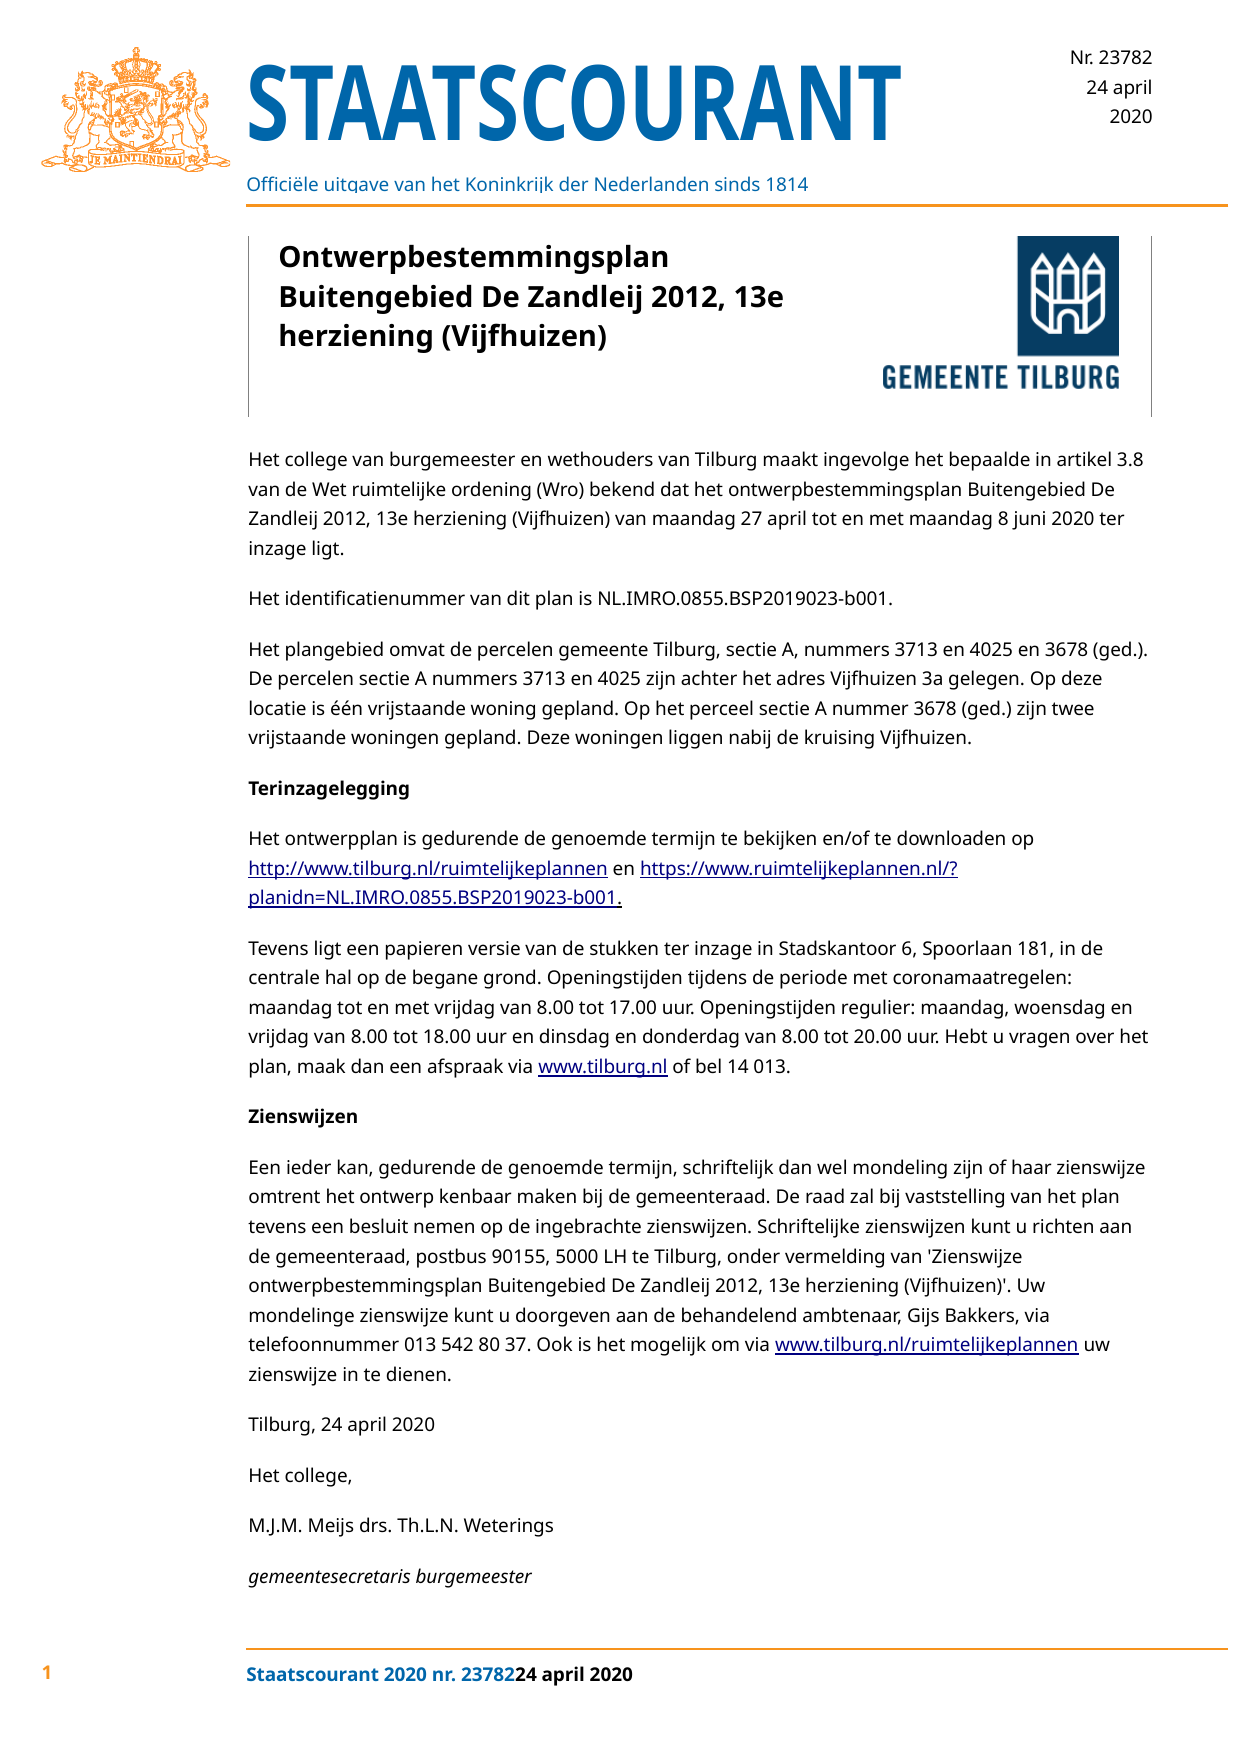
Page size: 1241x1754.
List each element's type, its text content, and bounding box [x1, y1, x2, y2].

text M.J.M. Meijs drs. Th.L.N. Weterings [248, 1512, 1152, 1538]
text Het identificatienummer van dit plan is NL.IMRO.0855.BSP2019023-b001. [248, 585, 1152, 611]
text Het college van burgemeester en wethouders van Tilburg maakt ingevolge het bepaalde in artikel 3.8 van de Wet ruimtelijke ordening (Wro) bekend dat het ontwerpbestemmingsplan Buitengebied De Zandleij 2012, 13e herziening (Vijfhuizen) van maandag 27 april tot en met maandag 8 juni 2020 ter inzage ligt. [248, 446, 1152, 561]
text Tevens ligt een papieren versie van de stukken ter inzage in Stadskantoor 6, Spoorlaan 181, in de centrale hal op de begane grond. Openingstijden tijdens de periode met coronamaatregelen: maandag tot en met vrijdag van 8.00 tot 17.00 uur. Openingstijden regulier: maandag, woensdag en vrijdag van 8.00 tot 18.00 uur en dinsdag en donderdag van 8.00 tot 20.00 uur. Hebt u vragen over het plan, maak dan een afspraak via www.tilburg.nl of bel 14 013. [248, 935, 1152, 1079]
picture [882, 236, 1119, 391]
text Terinzagelegging [248, 775, 1152, 801]
text Zienswijzen [248, 1104, 1152, 1129]
table_header [850, 236, 1151, 417]
picture [41, 47, 231, 172]
table_header Ontwerpbestemmingsplan Buitengebied De Zandleij 2012, 13e herziening (Vijfhuizen) [249, 236, 850, 417]
text Het ontwerpplan is gedurende de genoemde termijn te bekijken en/of te downloaden op http://www.tilburg.nl/ruimtelijkeplannen en https://www.ruimtelijkeplannen.nl/?planidn=NL.IMRO.0855.BSP2019023-b001. [248, 825, 1152, 910]
text Een ieder kan, gedurende de genoemde termijn, schriftelijk dan wel mondeling zijn of haar zienswijze omtrent het ontwerp kenbaar maken bij de gemeenteraad. De raad zal bij vaststelling van het plan tevens een besluit nemen op de ingebrachte zienswijzen. Schriftelijke zienswijzen kunt u richten aan de gemeenteraad, postbus 90155, 5000 LH te Tilburg, onder vermelding van 'Zienswijze ontwerpbestemmingsplan Buitengebied De Zandleij 2012, 13e herziening (Vijfhuizen)'. Uw mondelinge zienswijze kunt u doorgeven aan de behandelend ambtenaar, Gijs Bakkers, via telefoonnummer 013 542 80 37. Ook is het mogelijk om via www.tilburg.nl/ruimtelijkeplannen uw zienswijze in te dienen. [248, 1154, 1152, 1387]
text Het plangebied omvat de percelen gemeente Tilburg, sectie A, nummers 3713 en 4025 en 3678 (ged.). De percelen sectie A nummers 3713 en 4025 zijn achter het adres Vijfhuizen 3a gelegen. Op deze locatie is één vrijstaande woning gepland. Op het perceel sectie A nummer 3678 (ged.) zijn twee vrijstaande woningen gepland. Deze woningen liggen nabij de kruising Vijfhuizen. [248, 636, 1152, 750]
text gemeentesecretaris burgemeester [248, 1563, 1152, 1588]
text Tilburg, 24 april 2020 [248, 1412, 1152, 1437]
text Het college, [248, 1462, 1152, 1488]
